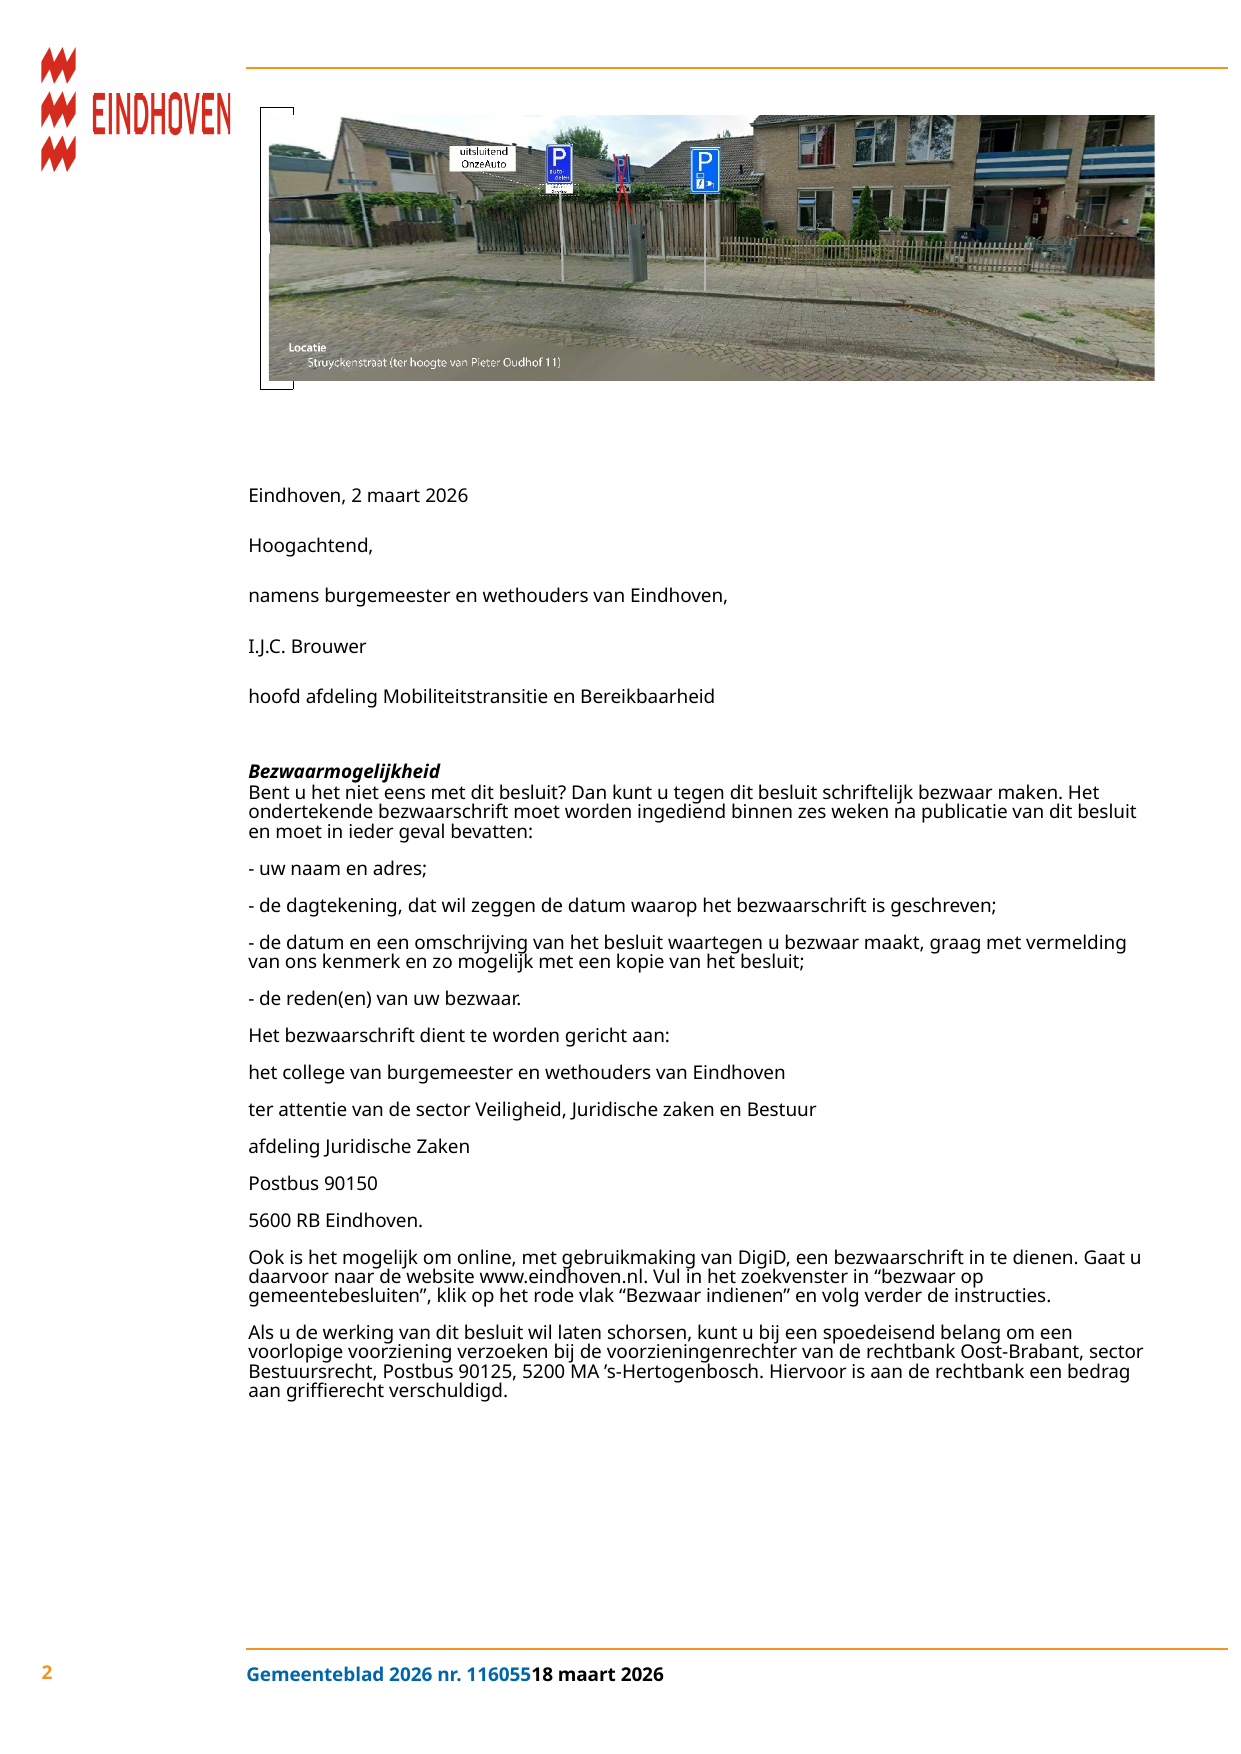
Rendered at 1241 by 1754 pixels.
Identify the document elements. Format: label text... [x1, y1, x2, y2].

text Bent u het niet eens met dit besluit? Dan kunt u tegen dit besluit schriftelijk bezwaar maken. Het ondertekende bezwaarschrift moet worden ingediend binnen zes weken na publicatie van dit besluit en moet in ieder geval bevatten: [248, 784, 1152, 842]
picture [268, 115, 1155, 381]
text - de datum en een omschrijving van het besluit waartegen u bezwaar maakt, graag met vermelding van ons kenmerk en zo mogelijk met een kopie van het besluit; [248, 934, 1152, 972]
text - de reden(en) van uw bezwaar. [248, 990, 1152, 1009]
text Hoogachtend, [248, 532, 1152, 558]
picture [41, 47, 231, 172]
text - de dagtekening, dat wil zeggen de datum waarop het bezwaarschrift is geschreven; [248, 897, 1152, 916]
text Postbus 90150 [248, 1175, 1152, 1194]
text - uw naam en adres; [248, 860, 1152, 879]
text ter attentie van de sector Veiligheid, Juridische zaken en Bestuur [248, 1101, 1152, 1120]
text 5600 RB Eindhoven. [248, 1212, 1152, 1231]
text afdeling Juridische Zaken [248, 1138, 1152, 1157]
text Eindhoven, 2 maart 2026 [248, 482, 1152, 507]
text namens burgemeester en wethouders van Eindhoven, [248, 583, 1152, 608]
text I.J.C. Brouwer [248, 633, 1152, 659]
text het college van burgemeester en wethouders van Eindhoven [248, 1064, 1152, 1083]
text hoofd afdeling Mobiliteitstransitie en Bereikbaarheid [248, 683, 1152, 709]
text Als u de werking van dit besluit wil laten schorsen, kunt u bij een spoedeisend belang om een voorlopige voorziening verzoeken bij de voorzieningenrechter van de rechtbank Oost-Brabant, sector Bestuursrecht, Postbus 90125, 5200 MA ’s-Hertogenbosch. Hiervoor is aan de rechtbank een bedrag aan griffierecht verschuldigd. [248, 1324, 1152, 1401]
text Ook is het mogelijk om online, met gebruikmaking van DigiD, een bezwaarschrift in te dienen. Gaat u daarvoor naar de website www.eindhoven.nl. Vul in het zoekvenster in “bezwaar op gemeentebesluiten”, klik op het rode vlak “Bezwaar indienen” en volg verder de instructies. [248, 1249, 1152, 1307]
text Het bezwaarschrift dient te worden gericht aan: [248, 1027, 1152, 1046]
text Bezwaarmogelijkheid [248, 758, 1152, 784]
